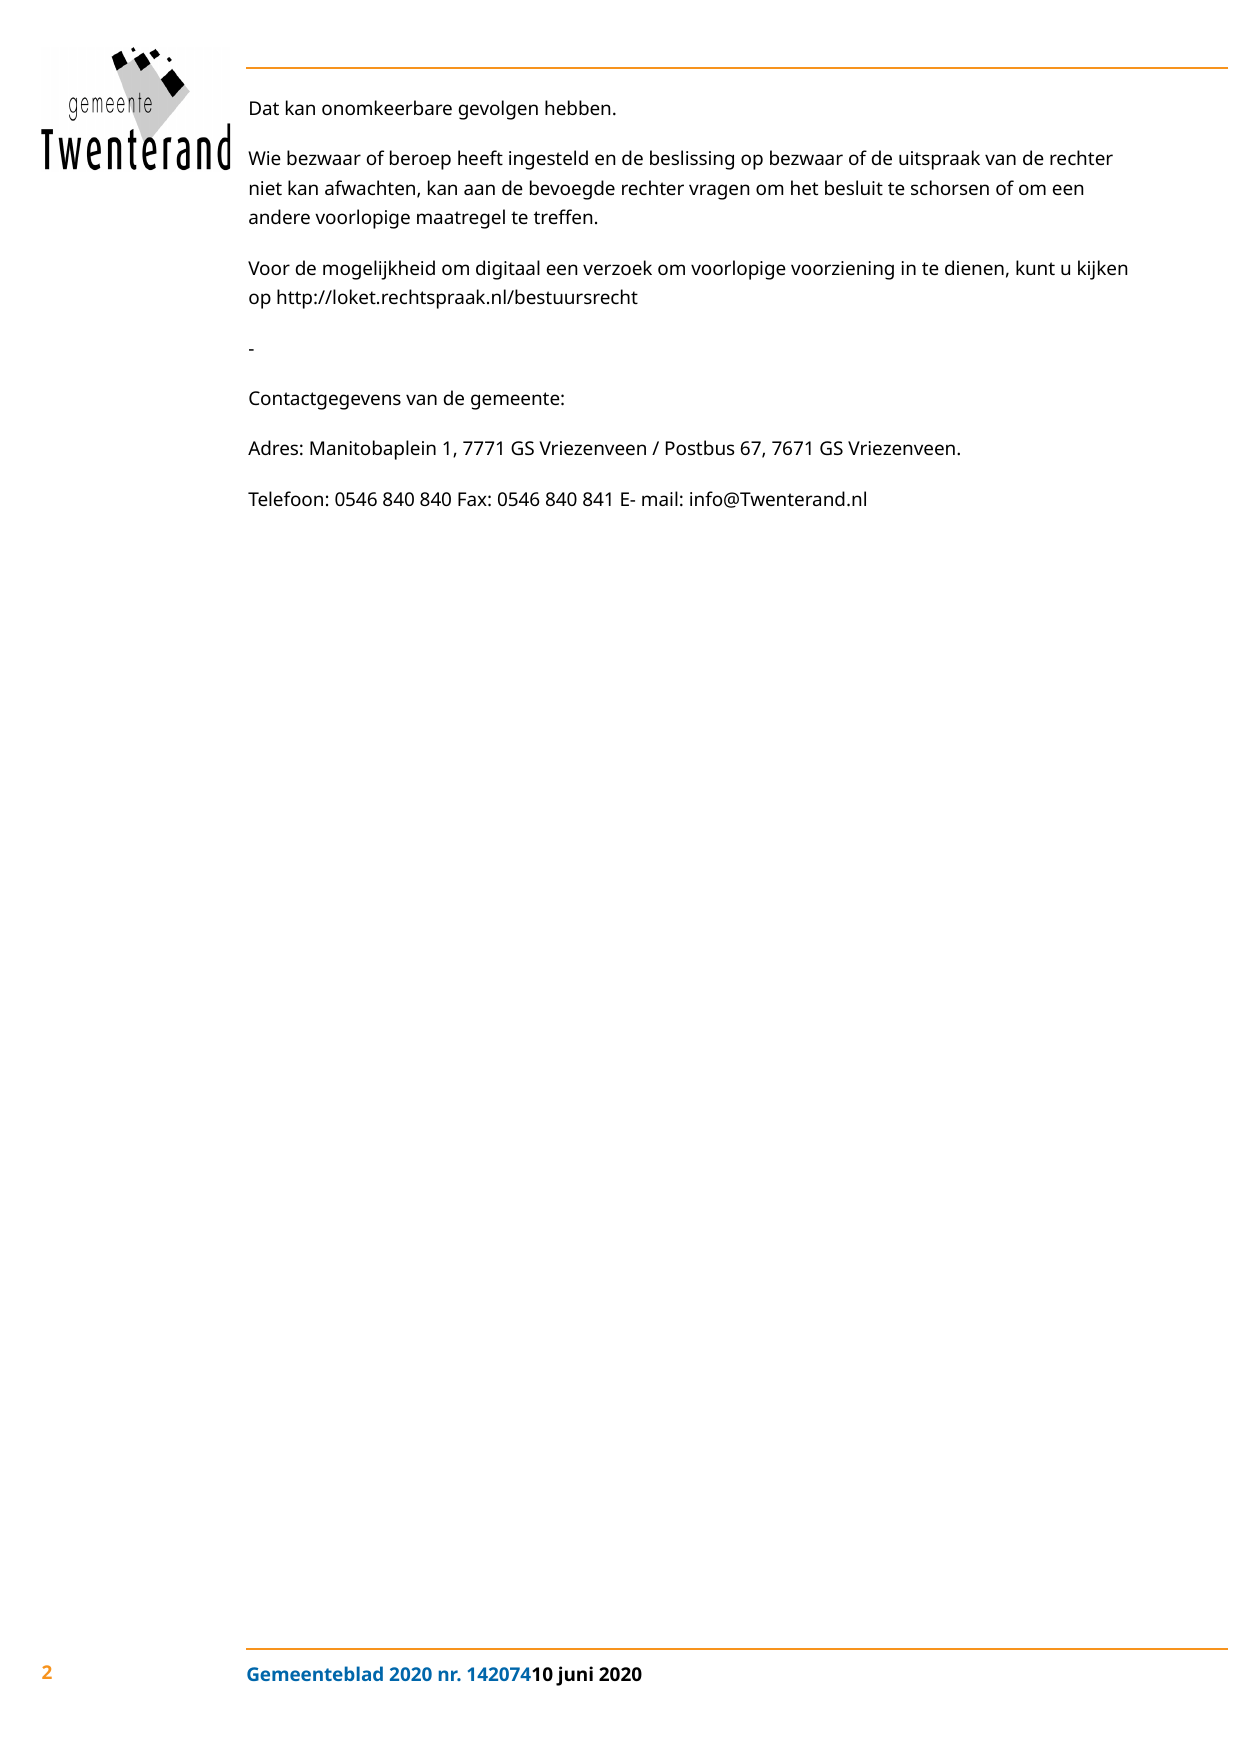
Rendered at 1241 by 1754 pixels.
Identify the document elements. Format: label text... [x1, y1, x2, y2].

text Dat kan onomkeerbare gevolgen hebben. [248, 95, 1152, 121]
text Voor de mogelijkheid om digitaal een verzoek om voorlopige voorziening in te dienen, kunt u kijken op http://loket.rechtspraak.nl/bestuursrecht [248, 255, 1152, 310]
text - [248, 335, 1152, 361]
text Adres: Manitobaplein 1, 7771 GS Vriezenveen / Postbus 67, 7671 GS Vriezenveen. [248, 436, 1152, 461]
text Telefoon: 0546 840 840 Fax: 0546 840 841 E- mail: info@Twenterand.nl [248, 486, 1152, 512]
picture [41, 47, 231, 172]
text Wie bezwaar of beroep heeft ingesteld en de beslissing op bezwaar of de uitspraak van de rechter niet kan afwachten, kan aan de bevoegde rechter vragen om het besluit te schorsen of om een andere voorlopige maatregel te treffen. [248, 145, 1152, 230]
text Contactgegevens van de gemeente: [248, 385, 1152, 411]
